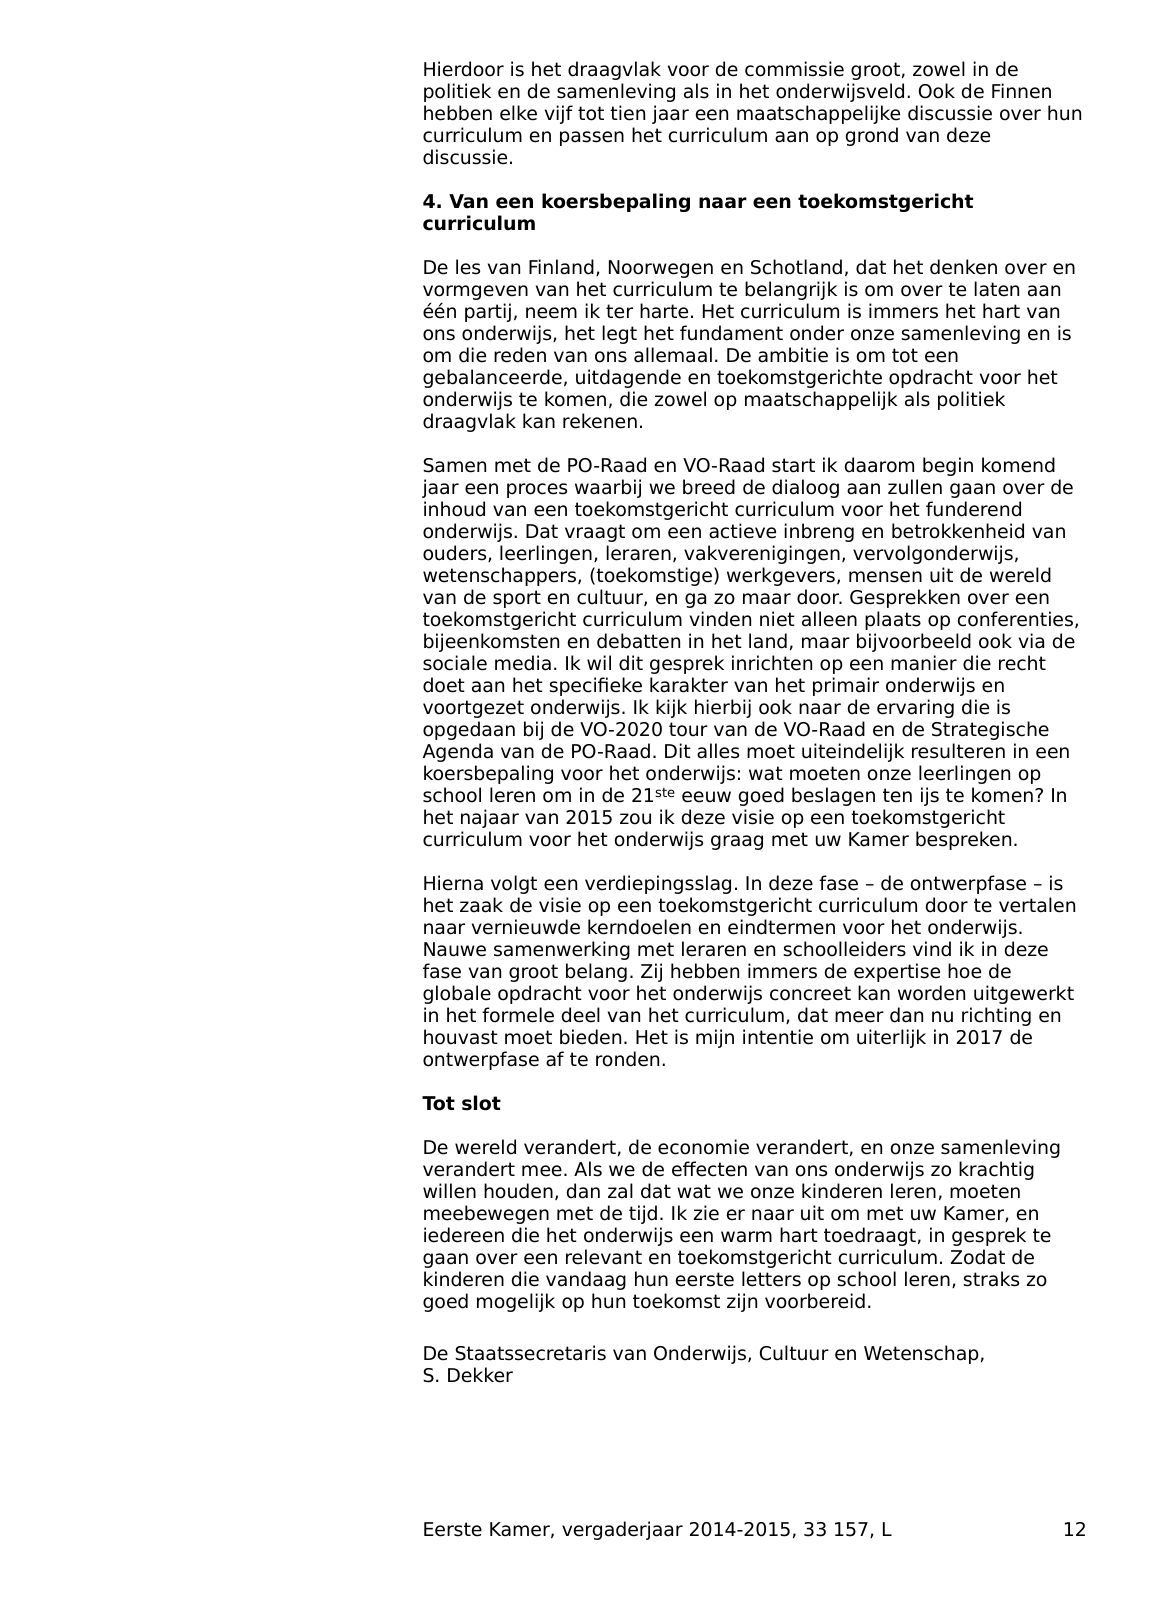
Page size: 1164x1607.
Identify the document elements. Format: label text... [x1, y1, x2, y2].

text Hierna volgt een verdiepingsslag. In deze fase – de ontwerpfase – is het zaak de visie op een toekomstgericht curriculum door te vertalen naar vernieuwde kerndoelen en eindtermen voor het onderwijs. Nauwe samenwerking met leraren en schoolleiders vind ik in deze fase van groot belang. Zij hebben immers de expertise hoe de globale opdracht voor het onderwijs concreet kan worden uitgewerkt in het formele deel van het curriculum, dat meer dan nu richting en houvast moet bieden. Het is mijn intentie om uiterlijk in 2017 de ontwerpfase af te ronden. [422, 873, 1087, 1071]
text De wereld verandert, de economie verandert, en onze samenleving verandert mee. Als we de effecten van ons onderwijs zo krachtig willen houden, dan zal dat wat we onze kinderen leren, moeten meebewegen met de tijd. Ik zie er naar uit om met uw Kamer, en iedereen die het onderwijs een warm hart toedraagt, in gesprek te gaan over een relevant en toekomstgericht curriculum. Zodat de kinderen die vandaag hun eerste letters op school leren, straks zo goed mogelijk op hun toekomst zijn voorbereid. [422, 1137, 1087, 1313]
subtitle Tot slot [422, 1093, 1087, 1115]
subtitle 4. Van een koersbepaling naar een toekomstgericht curriculum [422, 191, 1087, 235]
text Hierdoor is het draagvlak voor de commissie groot, zowel in de politiek en de samenleving als in het onderwijsveld. Ook de Finnen hebben elke vijf tot tien jaar een maatschappelijke discussie over hun curriculum en passen het curriculum aan op grond van deze discussie. [422, 59, 1087, 169]
text De Staatssecretaris van Onderwijs, Cultuur en Wetenschap, S. Dekker [422, 1343, 1087, 1387]
text De les van Finland, Noorwegen en Schotland, dat het denken over en vormgeven van het curriculum te belangrijk is om over te laten aan één partij, neem ik ter harte. Het curriculum is immers het hart van ons onderwijs, het legt het fundament onder onze samenleving en is om die reden van ons allemaal. De ambitie is om tot een gebalanceerde, uitdagende en toekomstgerichte opdracht voor het onderwijs te komen, die zowel op maatschappelijk als politiek draagvlak kan rekenen. [422, 257, 1087, 433]
text Samen met de PO-Raad en VO-Raad start ik daarom begin komend jaar een proces waarbij we breed de dialoog aan zullen gaan over de inhoud van een toekomstgericht curriculum voor het funderend onderwijs. Dat vraagt om een actieve inbreng en betrokkenheid van ouders, leerlingen, leraren, vakverenigingen, vervolgonderwijs, wetenschappers, (toekomstige) werkgevers, mensen uit de wereld van de sport en cultuur, en ga zo maar door. Gesprekken over een toekomstgericht curriculum vinden niet alleen plaats op conferenties, bijeenkomsten en debatten in het land, maar bijvoorbeeld ook via de sociale media. Ik wil dit gesprek inrichten op een manier die recht doet aan het specifieke karakter van het primair onderwijs en voortgezet onderwijs. Ik kijk hierbij ook naar de ervaring die is opgedaan bij de VO-2020 tour van de VO-Raad en de Strategische Agenda van de PO-Raad. Dit alles moet uiteindelijk resulteren in een koersbepaling voor het onderwijs: wat moeten onze leerlingen op school leren om in de 21ste eeuw goed beslagen ten ijs te komen? In het najaar van 2015 zou ik deze visie op een toekomstgericht curriculum voor het onderwijs graag met uw Kamer bespreken. [422, 455, 1087, 851]
